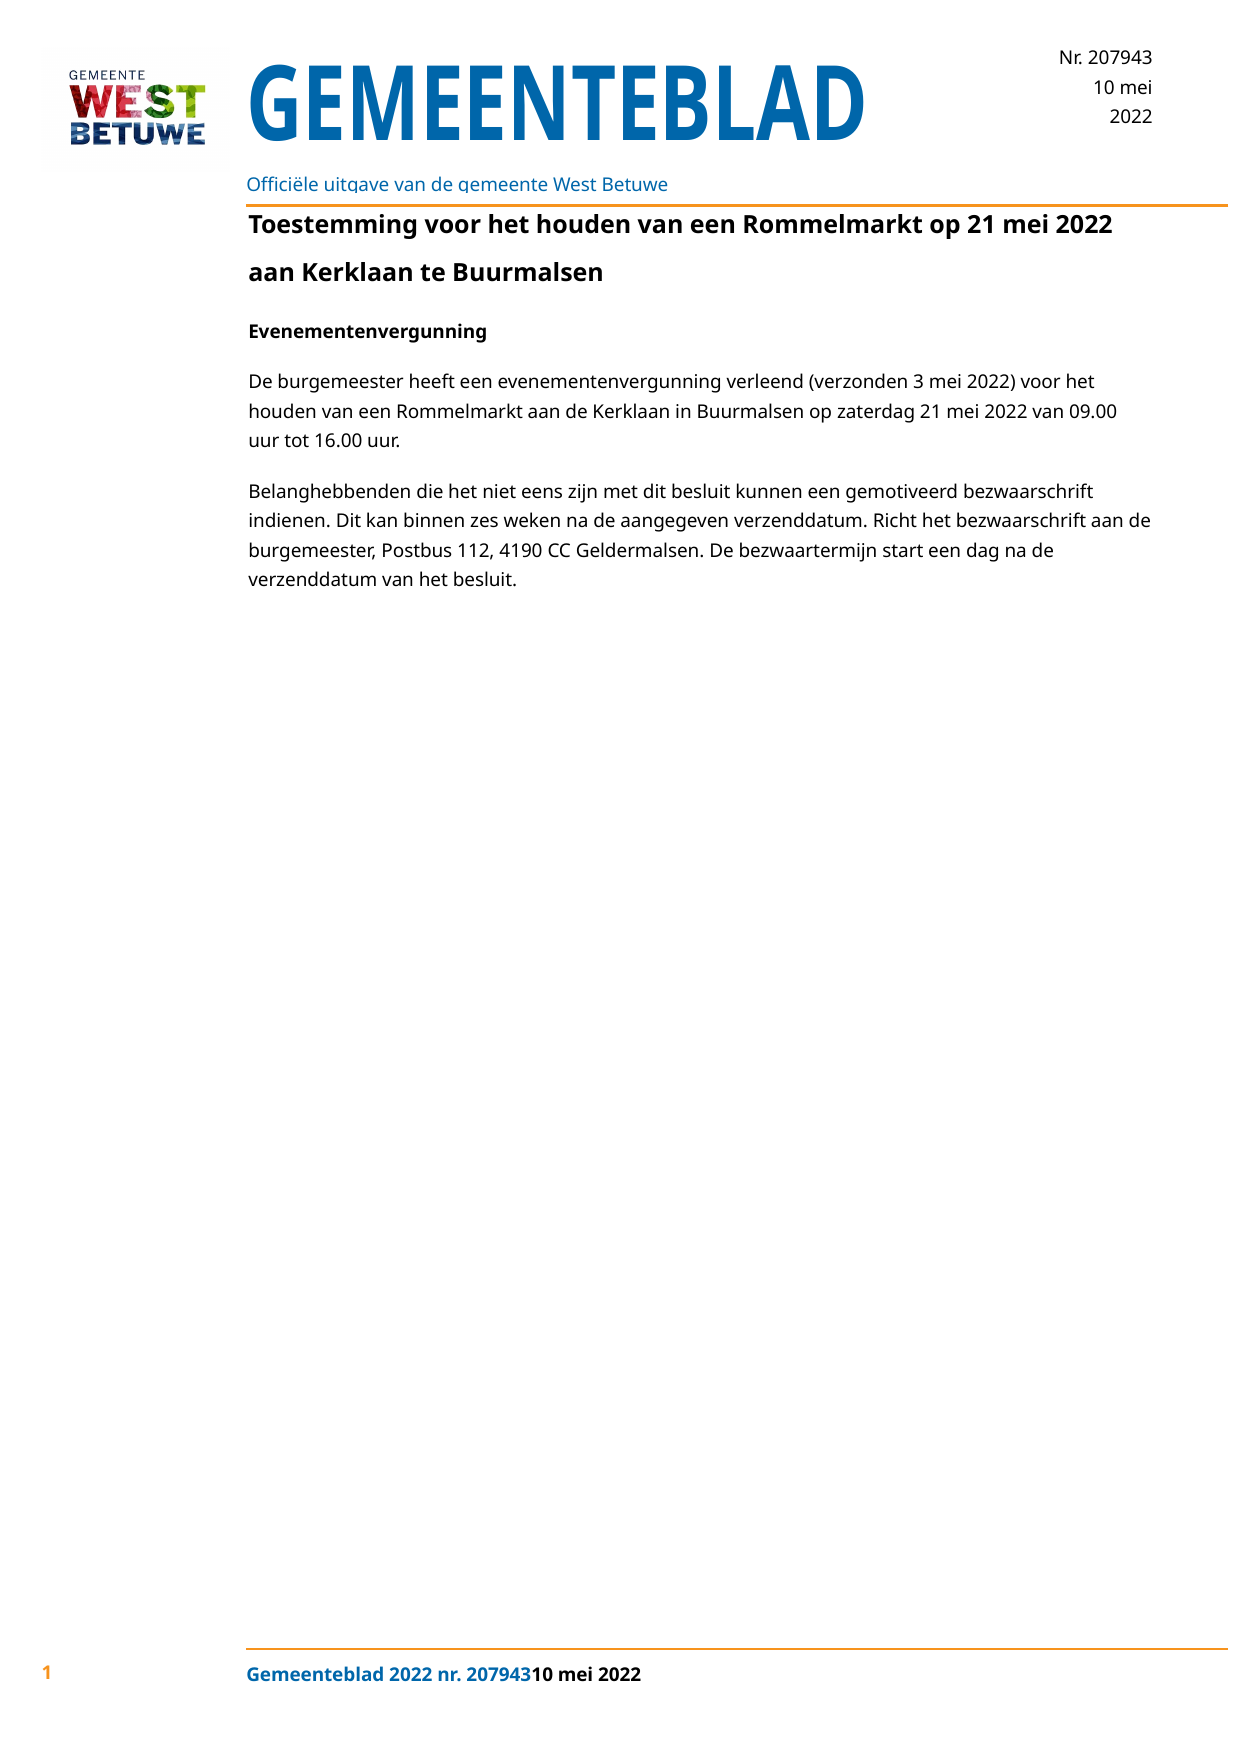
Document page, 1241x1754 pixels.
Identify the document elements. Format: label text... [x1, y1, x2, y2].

text Toestemming voor het houden van een Rommelmarkt op 21 mei 2022 aan Kerklaan te Buurmalsen [248, 207, 1152, 288]
picture [41, 47, 231, 172]
text Belanghebbenden die het niet eens zijn met dit besluit kunnen een gemotiveerd bezwaarschrift indienen. Dit kan binnen zes weken na de aangegeven verzenddatum. Richt het bezwaarschrift aan de burgemeester, Postbus 112, 4190 CC Geldermalsen. De bezwaartermijn start een dag na de verzenddatum van het besluit. [248, 478, 1152, 592]
text Evenementenvergunning [248, 318, 1152, 344]
text De burgemeester heeft een evenementenvergunning verleend (verzonden 3 mei 2022) voor het houden van een Rommelmarkt aan de Kerklaan in Buurmalsen op zaterdag 21 mei 2022 van 09.00 uur tot 16.00 uur. [248, 368, 1152, 453]
